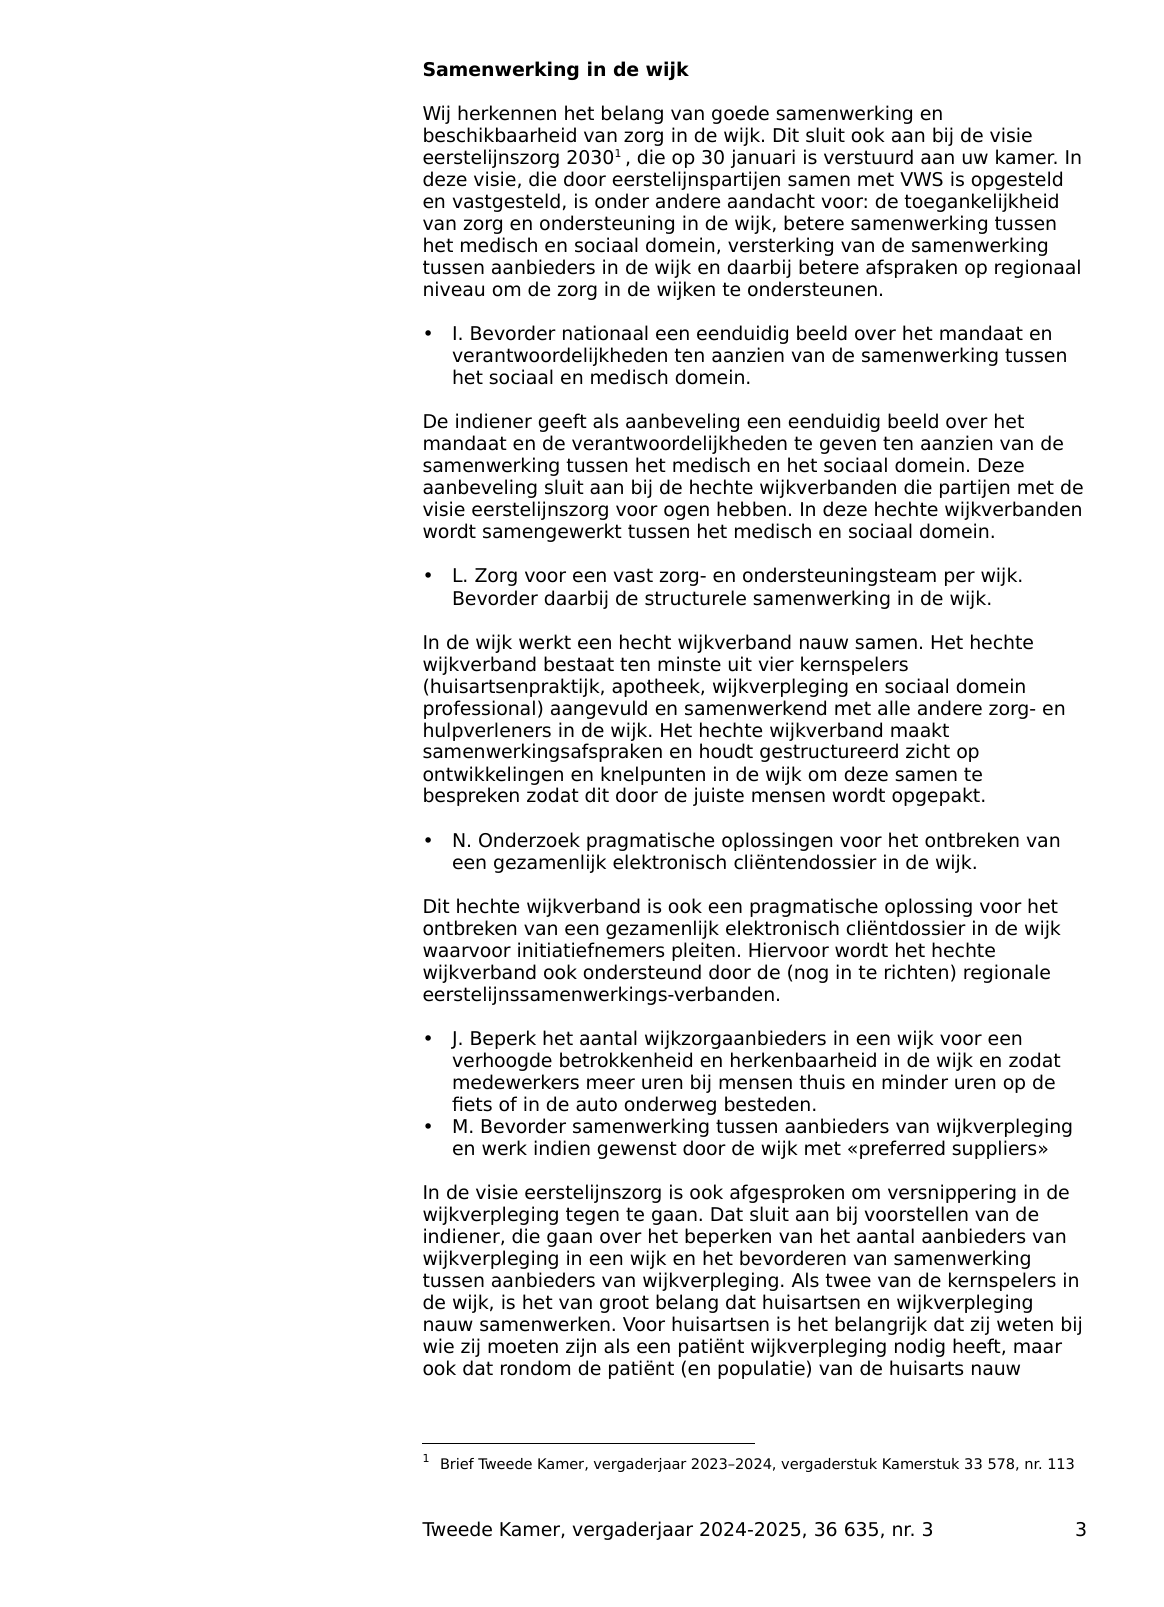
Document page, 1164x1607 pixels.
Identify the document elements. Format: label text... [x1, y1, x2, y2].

text In de visie eerstelijnszorg is ook afgesproken om versnippering in de wijkverpleging tegen te gaan. Dat sluit aan bij voorstellen van de indiener, die gaan over het beperken van het aantal aanbieders van wijkverpleging in een wijk en het bevorderen van samenwerking tussen aanbieders van wijkverpleging. Als twee van de kernspelers in de wijk, is het van groot belang dat huisartsen en wijkverpleging nauw samenwerken. Voor huisartsen is het belangrijk dat zij weten bij wie zij moeten zijn als een patiënt wijkverpleging nodig heeft, maar ook dat rondom de patiënt (en populatie) van de huisarts nauw [422, 1182, 1087, 1380]
text Brief Tweede Kamer, vergaderjaar 2023–2024, vergaderstuk Kamerstuk 33 578, nr. 113 [422, 1452, 1087, 1474]
text De indiener geeft als aanbeveling een eenduidig beeld over het mandaat en de verantwoordelijkheden te geven ten aanzien van de samenwerking tussen het medisch en het sociaal domein. Deze aanbeveling sluit aan bij de hechte wijkverbanden die partijen met de visie eerstelijnszorg voor ogen hebben. In deze hechte wijkverbanden wordt samengewerkt tussen het medisch en sociaal domein. [422, 411, 1087, 543]
text • I. Bevorder nationaal een eenduidig beeld over het mandaat en verantwoordelijkheden ten aanzien van de samenwerking tussen het sociaal en medisch domein. [422, 323, 1087, 389]
text • M. Bevorder samenwerking tussen aanbieders van wijkverpleging en werk indien gewenst door de wijk met «preferred suppliers» [422, 1116, 1087, 1160]
text In de wijk werkt een hecht wijkverband nauw samen. Het hechte wijkverband bestaat ten minste uit vier kernspelers (huisartsenpraktijk, apotheek, wijkverpleging en sociaal domein professional) aangevuld en samenwerkend met alle andere zorg- en hulpverleners in de wijk. Het hechte wijkverband maakt samenwerkingsafspraken en houdt gestructureerd zicht op ontwikkelingen en knelpunten in de wijk om deze samen te bespreken zodat dit door de juiste mensen wordt opgepakt. [422, 632, 1087, 807]
text Wij herkennen het belang van goede samenwerking en beschikbaarheid van zorg in de wijk. Dit sluit ook aan bij de visie eerstelijnszorg 2030, die op 30 januari is verstuurd aan uw kamer. In deze visie, die door eerstelijnspartijen samen met VWS is opgesteld en vastgesteld, is onder andere aandacht voor: de toegankelijkheid van zorg en ondersteuning in de wijk, betere samenwerking tussen het medisch en sociaal domein, versterking van de samenwerking tussen aanbieders in de wijk en daarbij betere afspraken op regionaal niveau om de zorg in de wijken te ondersteunen. [422, 103, 1087, 301]
subtitle Samenwerking in de wijk [422, 59, 1087, 81]
text • N. Onderzoek pragmatische oplossingen voor het ontbreken van een gezamenlijk elektronisch cliëntendossier in de wijk. [422, 829, 1087, 873]
text • L. Zorg voor een vast zorg- en ondersteuningsteam per wijk. Bevorder daarbij de structurele samenwerking in de wijk. [422, 565, 1087, 609]
text Dit hechte wijkverband is ook een pragmatische oplossing voor het ontbreken van een gezamenlijk elektronisch cliëntdossier in de wijk waarvoor initiatiefnemers pleiten. Hiervoor wordt het hechte wijkverband ook ondersteund door de (nog in te richten) regionale eerstelijnssamenwerkings-verbanden. [422, 896, 1087, 1006]
text • J. Beperk het aantal wijkzorgaanbieders in een wijk voor een verhoogde betrokkenheid en herkenbaarheid in de wijk en zodat medewerkers meer uren bij mensen thuis en minder uren op de fiets of in de auto onderweg besteden. [422, 1028, 1087, 1116]
